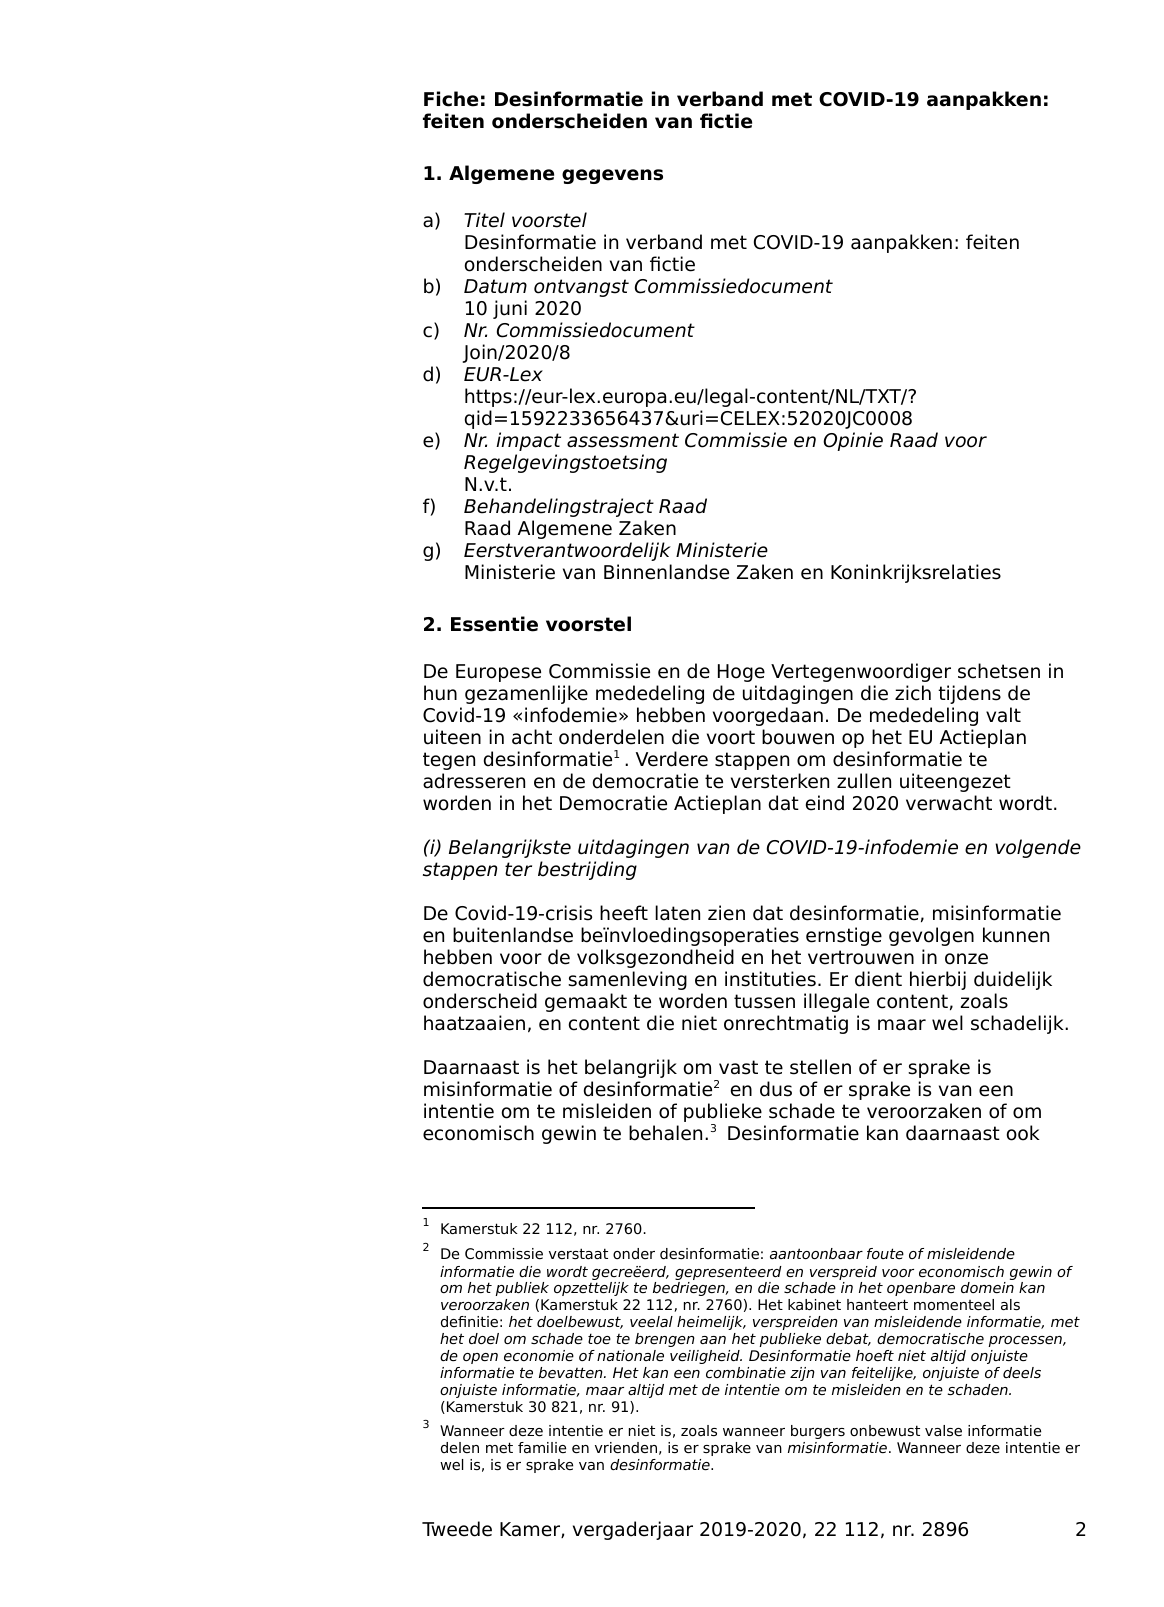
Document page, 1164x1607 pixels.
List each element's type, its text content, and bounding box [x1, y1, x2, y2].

text c) Nr. Commissiedocument [422, 320, 1087, 342]
text a) Titel voorstel [422, 210, 1087, 232]
text Desinformatie in verband met COVID-19 aanpakken: feiten onderscheiden van fictie [464, 232, 1087, 276]
text Join/2020/8 [464, 342, 1087, 364]
subtitle 1. Algemene gegevens [422, 163, 1087, 185]
text Daarnaast is het belangrijk om vast te stellen of er sprake is misinformatie of desinformatie en dus of er sprake is van een intentie om te misleiden of publieke schade te veroorzaken of om economisch gewin te behalen. Desinformatie kan daarnaast ook [422, 1057, 1087, 1145]
text https://eur-lex.europa.eu/legal-content/NL/TXT/?qid=1592233656437&uri=CELEX:52020JC0008 [464, 386, 1087, 430]
subtitle 2. Essentie voorstel [422, 614, 1087, 636]
text f) Behandelingstraject Raad [422, 496, 1087, 518]
subtitle Fiche: Desinformatie in verband met COVID-19 aanpakken: feiten onderscheiden van fictie [422, 89, 1087, 133]
text De Commissie verstaat onder desinformatie: aantoonbaar foute of misleidende informatie die wordt gecreëerd, gepresenteerd en verspreid voor economisch gewin of om het publiek opzettelijk te bedriegen, en die schade in het openbare domein kan veroorzaken (Kamerstuk 22 112, nr. 2760). Het kabinet hanteert momenteel als definitie: het doelbewust, veelal heimelijk, verspreiden van misleidende informatie, met het doel om schade toe te brengen aan het publieke debat, democratische processen, de open economie of nationale veiligheid. Desinformatie hoeft niet altijd onjuiste informatie te bevatten. Het kan een combinatie zijn van feitelijke, onjuiste of deels onjuiste informatie, maar altijd met de intentie om te misleiden en te schaden. (Kamerstuk 30 821, nr. 91). [422, 1242, 1087, 1416]
text d) EUR-Lex [422, 364, 1087, 386]
text Raad Algemene Zaken [464, 518, 1087, 540]
text N.v.t. [464, 474, 1087, 496]
text Kamerstuk 22 112, nr. 2760. [422, 1217, 1087, 1239]
text g) Eerstverantwoordelijk Ministerie [422, 540, 1087, 562]
text Wanneer deze intentie er niet is, zoals wanneer burgers onbewust valse informatie delen met familie en vrienden, is er sprake van misinformatie. Wanneer deze intentie er wel is, is er sprake van desinformatie. [422, 1418, 1087, 1474]
subtitle (i) Belangrijkste uitdagingen van de COVID-19-infodemie en volgende stappen ter bestrijding [422, 837, 1087, 881]
text b) Datum ontvangst Commissiedocument [422, 276, 1087, 298]
text 10 juni 2020 [464, 298, 1087, 320]
text De Covid-19-crisis heeft laten zien dat desinformatie, misinformatie en buitenlandse beïnvloedingsoperaties ernstige gevolgen kunnen hebben voor de volksgezondheid en het vertrouwen in onze democratische samenleving en instituties. Er dient hierbij duidelijk onderscheid gemaakt te worden tussen illegale content, zoals haatzaaien, en content die niet onrechtmatig is maar wel schadelijk. [422, 903, 1087, 1035]
text e) Nr. impact assessment Commissie en Opinie Raad voor Regelgevingstoetsing [422, 430, 1087, 474]
text Ministerie van Binnenlandse Zaken en Koninkrijksrelaties [464, 562, 1087, 584]
text De Europese Commissie en de Hoge Vertegenwoordiger schetsen in hun gezamenlijke mededeling de uitdagingen die zich tijdens de Covid-19 «infodemie» hebben voorgedaan. De mededeling valt uiteen in acht onderdelen die voort bouwen op het EU Actieplan tegen desinformatie. Verdere stappen om desinformatie te adresseren en de democratie te versterken zullen uiteengezet worden in het Democratie Actieplan dat eind 2020 verwacht wordt. [422, 661, 1087, 814]
